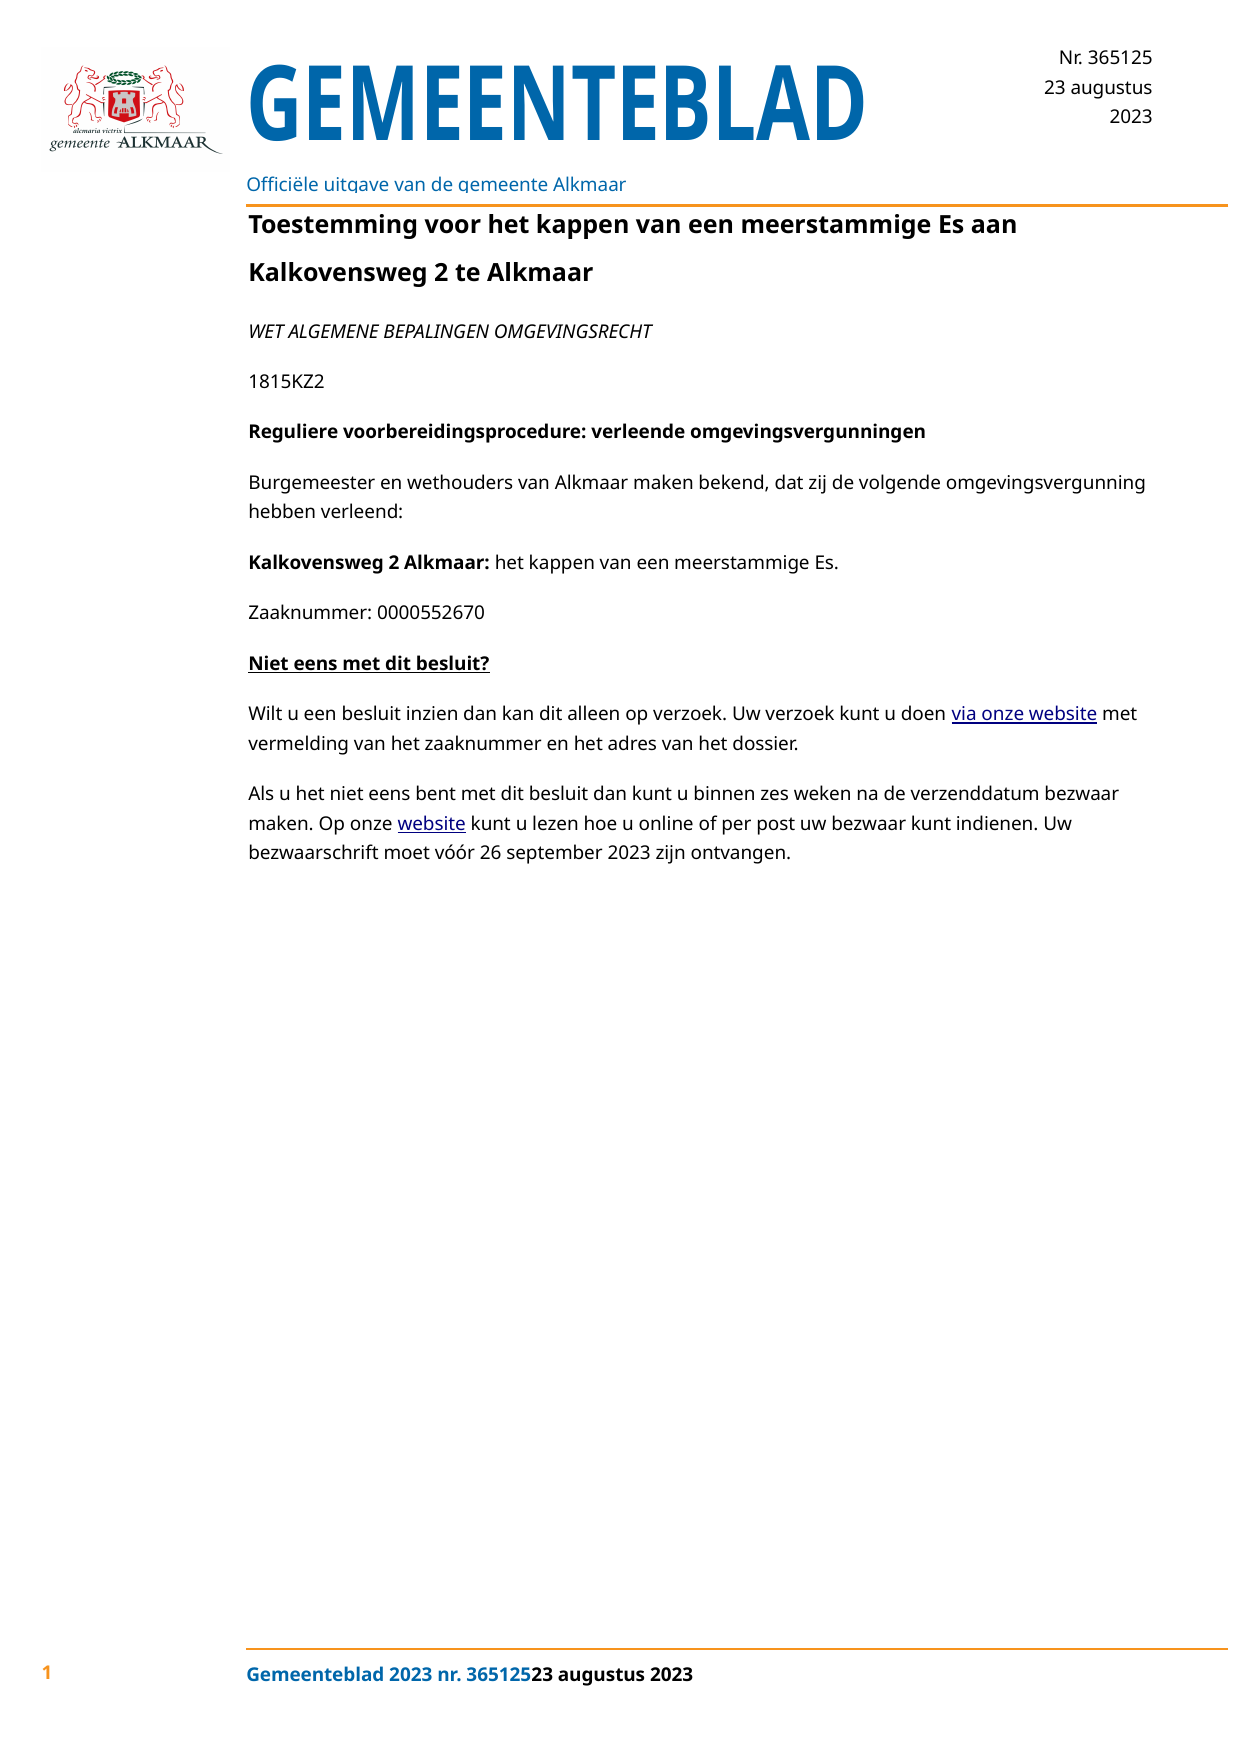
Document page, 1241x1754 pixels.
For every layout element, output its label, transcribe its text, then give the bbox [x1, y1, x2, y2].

text Toestemming voor het kappen van een meerstammige Es aan Kalkovensweg 2 te Alkmaar [248, 207, 1152, 288]
text Reguliere voorbereidingsprocedure: verleende omgevingsvergunningen [248, 419, 1152, 444]
text WET ALGEMENE BEPALINGEN OMGEVINGSRECHT [248, 318, 1152, 344]
picture [41, 47, 231, 172]
text Burgemeester en wethouders van Alkmaar maken bekend, dat zij de volgende omgevingsvergunning hebben verleend: [248, 469, 1152, 524]
text 1815KZ2 [248, 368, 1152, 394]
text Als u het niet eens bent met dit besluit dan kunt u binnen zes weken na de verzenddatum bezwaar maken. Op onze website kunt u lezen hoe u online of per post uw bezwaar kunt indienen. Uw bezwaarschrift moet vóór 26 september 2023 zijn ontvangen. [248, 780, 1152, 865]
text Niet eens met dit besluit? [248, 650, 1152, 676]
text Zaaknummer: 0000552670 [248, 599, 1152, 625]
text Wilt u een besluit inzien dan kan dit alleen op verzoek. Uw verzoek kunt u doen via onze website met vermelding van het zaaknummer en het adres van het dossier. [248, 700, 1152, 756]
text Kalkovensweg 2 Alkmaar: het kappen van een meerstammige Es. [248, 549, 1152, 575]
